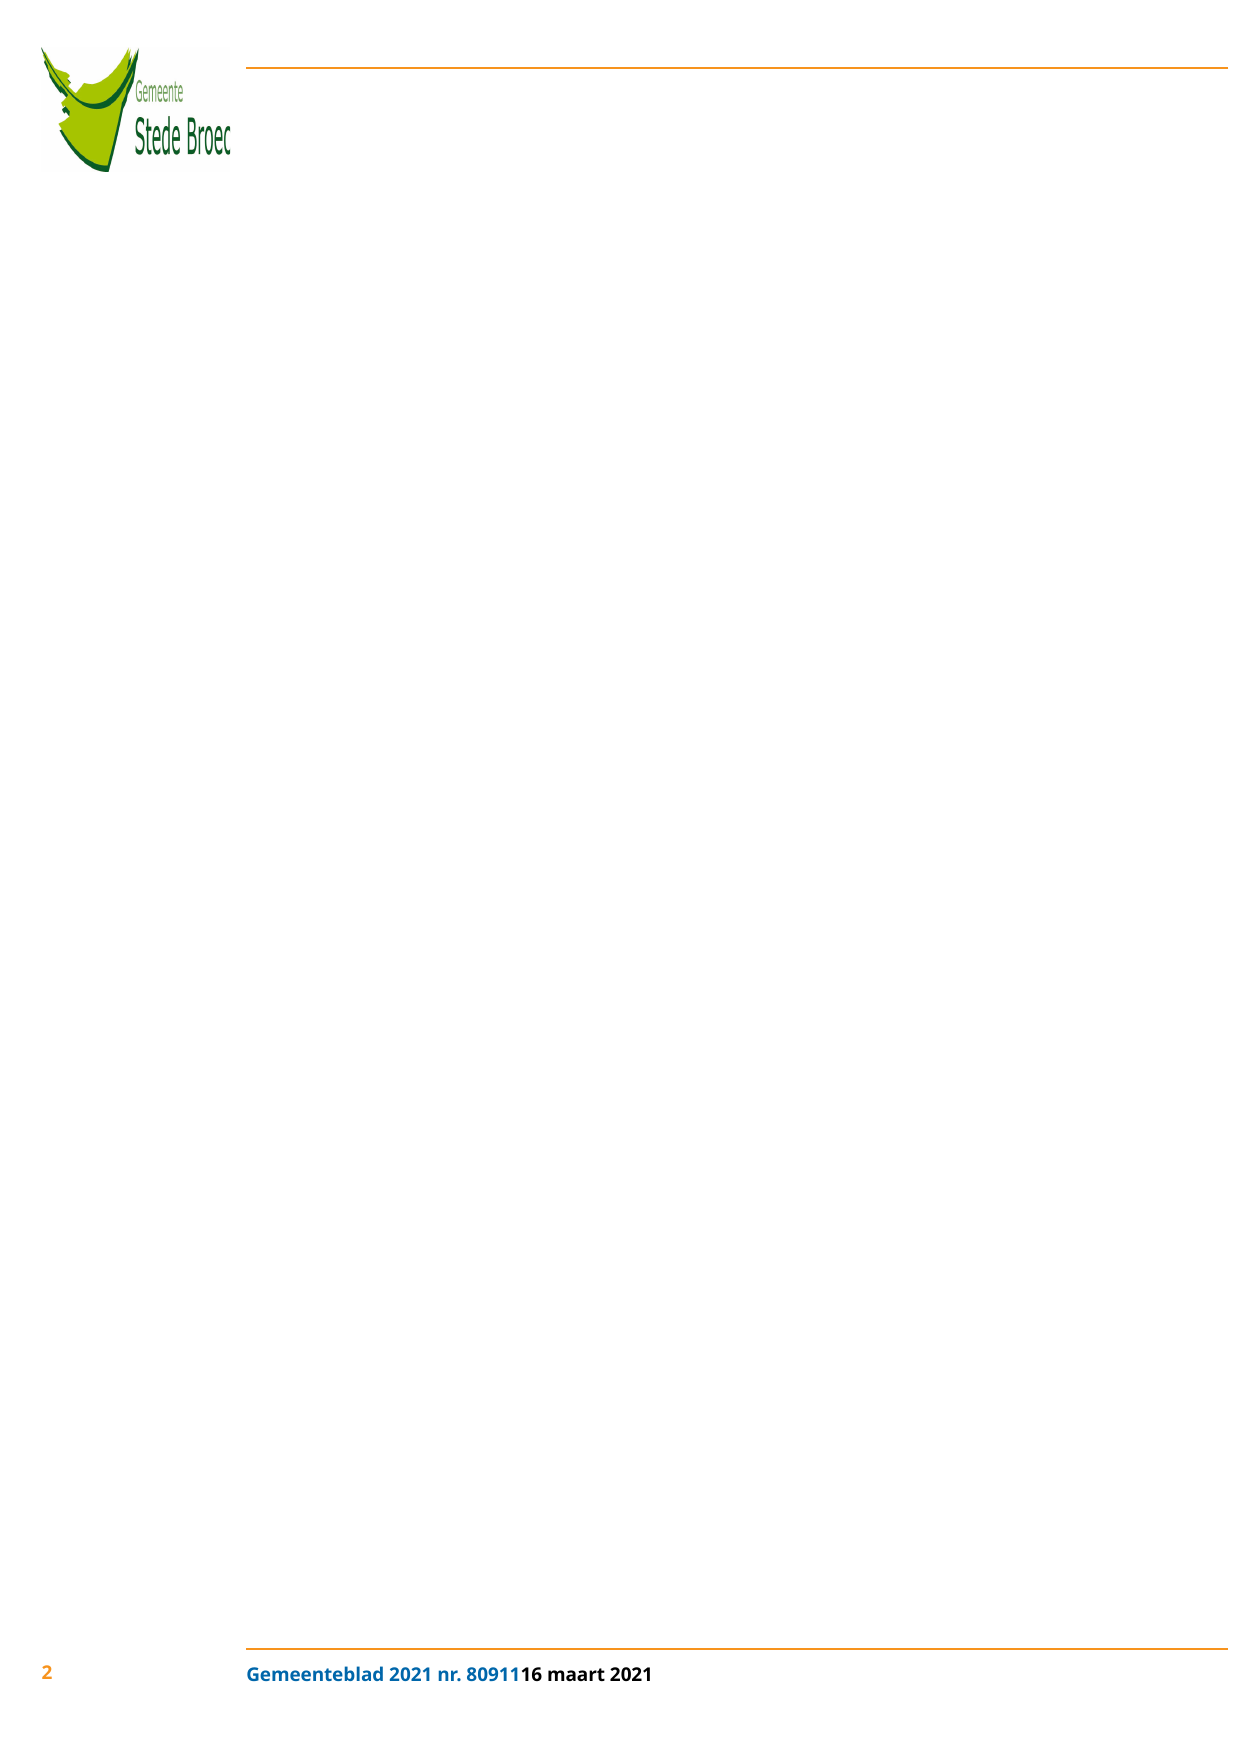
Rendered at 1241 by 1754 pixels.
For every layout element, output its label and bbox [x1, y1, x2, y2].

picture [41, 47, 231, 172]
